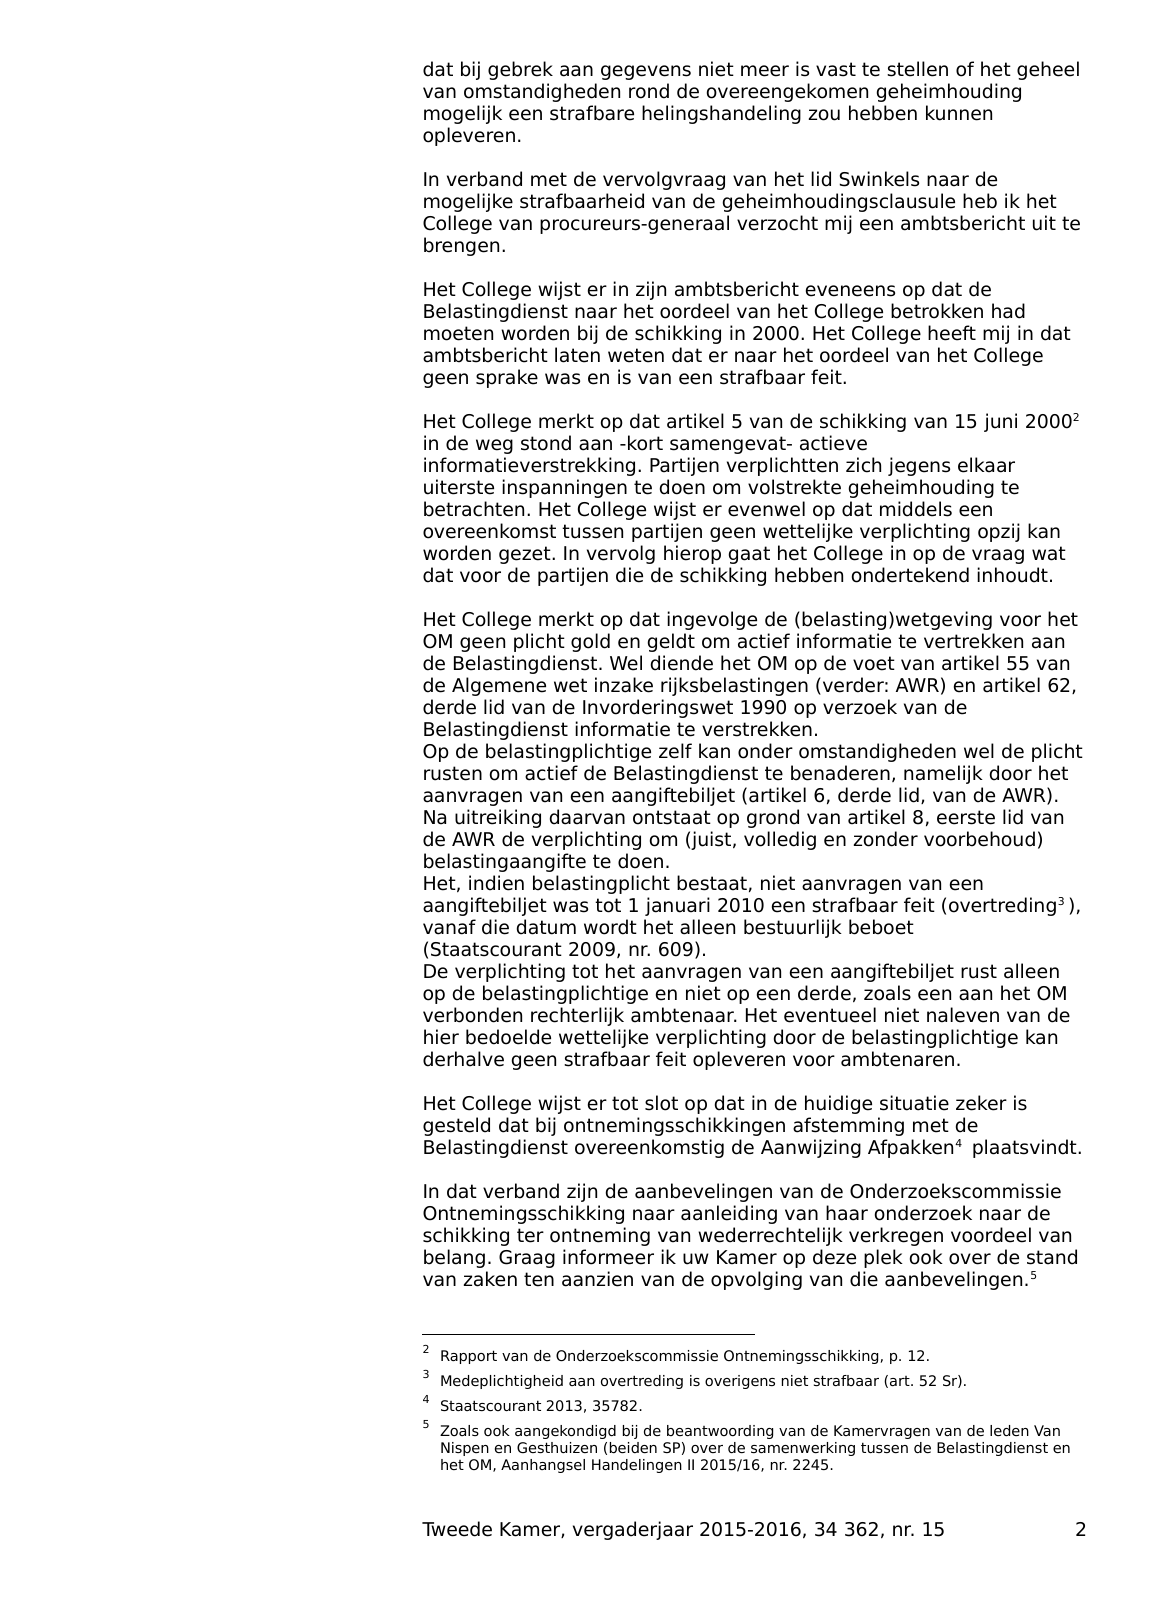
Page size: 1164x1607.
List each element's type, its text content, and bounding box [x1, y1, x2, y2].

text Zoals ook aangekondigd bij de beantwoording van de Kamervragen van de leden Van Nispen en Gesthuizen (beiden SP) over de samenwerking tussen de Belastingdienst en het OM, Aanhangsel Handelingen II 2015/16, nr. 2245. [422, 1418, 1087, 1474]
text In dat verband zijn de aanbevelingen van de Onderzoekscommissie Ontnemingsschikking naar aanleiding van haar onderzoek naar de schikking ter ontneming van wederrechtelijk verkregen voordeel van belang. Graag informeer ik uw Kamer op deze plek ook over de stand van zaken ten aanzien van de opvolging van die aanbevelingen. [422, 1181, 1087, 1291]
text In verband met de vervolgvraag van het lid Swinkels naar de mogelijke strafbaarheid van de geheimhoudingsclausule heb ik het College van procureurs-generaal verzocht mij een ambtsbericht uit te brengen. [422, 169, 1087, 257]
text Rapport van de Onderzoekscommissie Ontnemingsschikking, p. 12. [422, 1343, 1087, 1366]
text Het College merkt op dat artikel 5 van de schikking van 15 juni 2000 in de weg stond aan -kort samengevat- actieve informatieverstrekking. Partijen verplichtten zich jegens elkaar uiterste inspanningen te doen om volstrekte geheimhouding te betrachten. Het College wijst er evenwel op dat middels een overeenkomst tussen partijen geen wettelijke verplichting opzij kan worden gezet. In vervolg hierop gaat het College in op de vraag wat dat voor de partijen die de schikking hebben ondertekend inhoudt. [422, 411, 1087, 587]
text Medeplichtigheid aan overtreding is overigens niet strafbaar (art. 52 Sr). [422, 1368, 1087, 1391]
text Het College wijst er tot slot op dat in de huidige situatie zeker is gesteld dat bij ontnemingsschikkingen afstemming met de Belastingdienst overeenkomstig de Aanwijzing Afpakken plaatsvindt. [422, 1093, 1087, 1159]
text Het College merkt op dat ingevolge de (belasting)wetgeving voor het OM geen plicht gold en geldt om actief informatie te vertrekken aan de Belastingdienst. Wel diende het OM op de voet van artikel 55 van de Algemene wet inzake rijksbelastingen (verder: AWR) en artikel 62, derde lid van de Invorderingswet 1990 op verzoek van de Belastingdienst informatie te verstrekken. [422, 609, 1087, 741]
text Op de belastingplichtige zelf kan onder omstandigheden wel de plicht rusten om actief de Belastingdienst te benaderen, namelijk door het aanvragen van een aangiftebiljet (artikel 6, derde lid, van de AWR). Na uitreiking daarvan ontstaat op grond van artikel 8, eerste lid van de AWR de verplichting om (juist, volledig en zonder voorbehoud) belastingaangifte te doen. [422, 741, 1087, 873]
text De verplichting tot het aanvragen van een aangiftebiljet rust alleen op de belastingplichtige en niet op een derde, zoals een aan het OM verbonden rechterlijk ambtenaar. Het eventueel niet naleven van de hier bedoelde wettelijke verplichting door de belastingplichtige kan derhalve geen strafbaar feit opleveren voor ambtenaren. [422, 961, 1087, 1071]
text Het, indien belastingplicht bestaat, niet aanvragen van een aangiftebiljet was tot 1 januari 2010 een strafbaar feit (overtreding), vanaf die datum wordt het alleen bestuurlijk beboet (Staatscourant 2009, nr. 609). [422, 873, 1087, 961]
text Staatscourant 2013, 35782. [422, 1393, 1087, 1416]
text dat bij gebrek aan gegevens niet meer is vast te stellen of het geheel van omstandigheden rond de overeengekomen geheimhouding mogelijk een strafbare helingshandeling zou hebben kunnen opleveren. [422, 59, 1087, 147]
text Het College wijst er in zijn ambtsbericht eveneens op dat de Belastingdienst naar het oordeel van het College betrokken had moeten worden bij de schikking in 2000. Het College heeft mij in dat ambtsbericht laten weten dat er naar het oordeel van het College geen sprake was en is van een strafbaar feit. [422, 279, 1087, 389]
